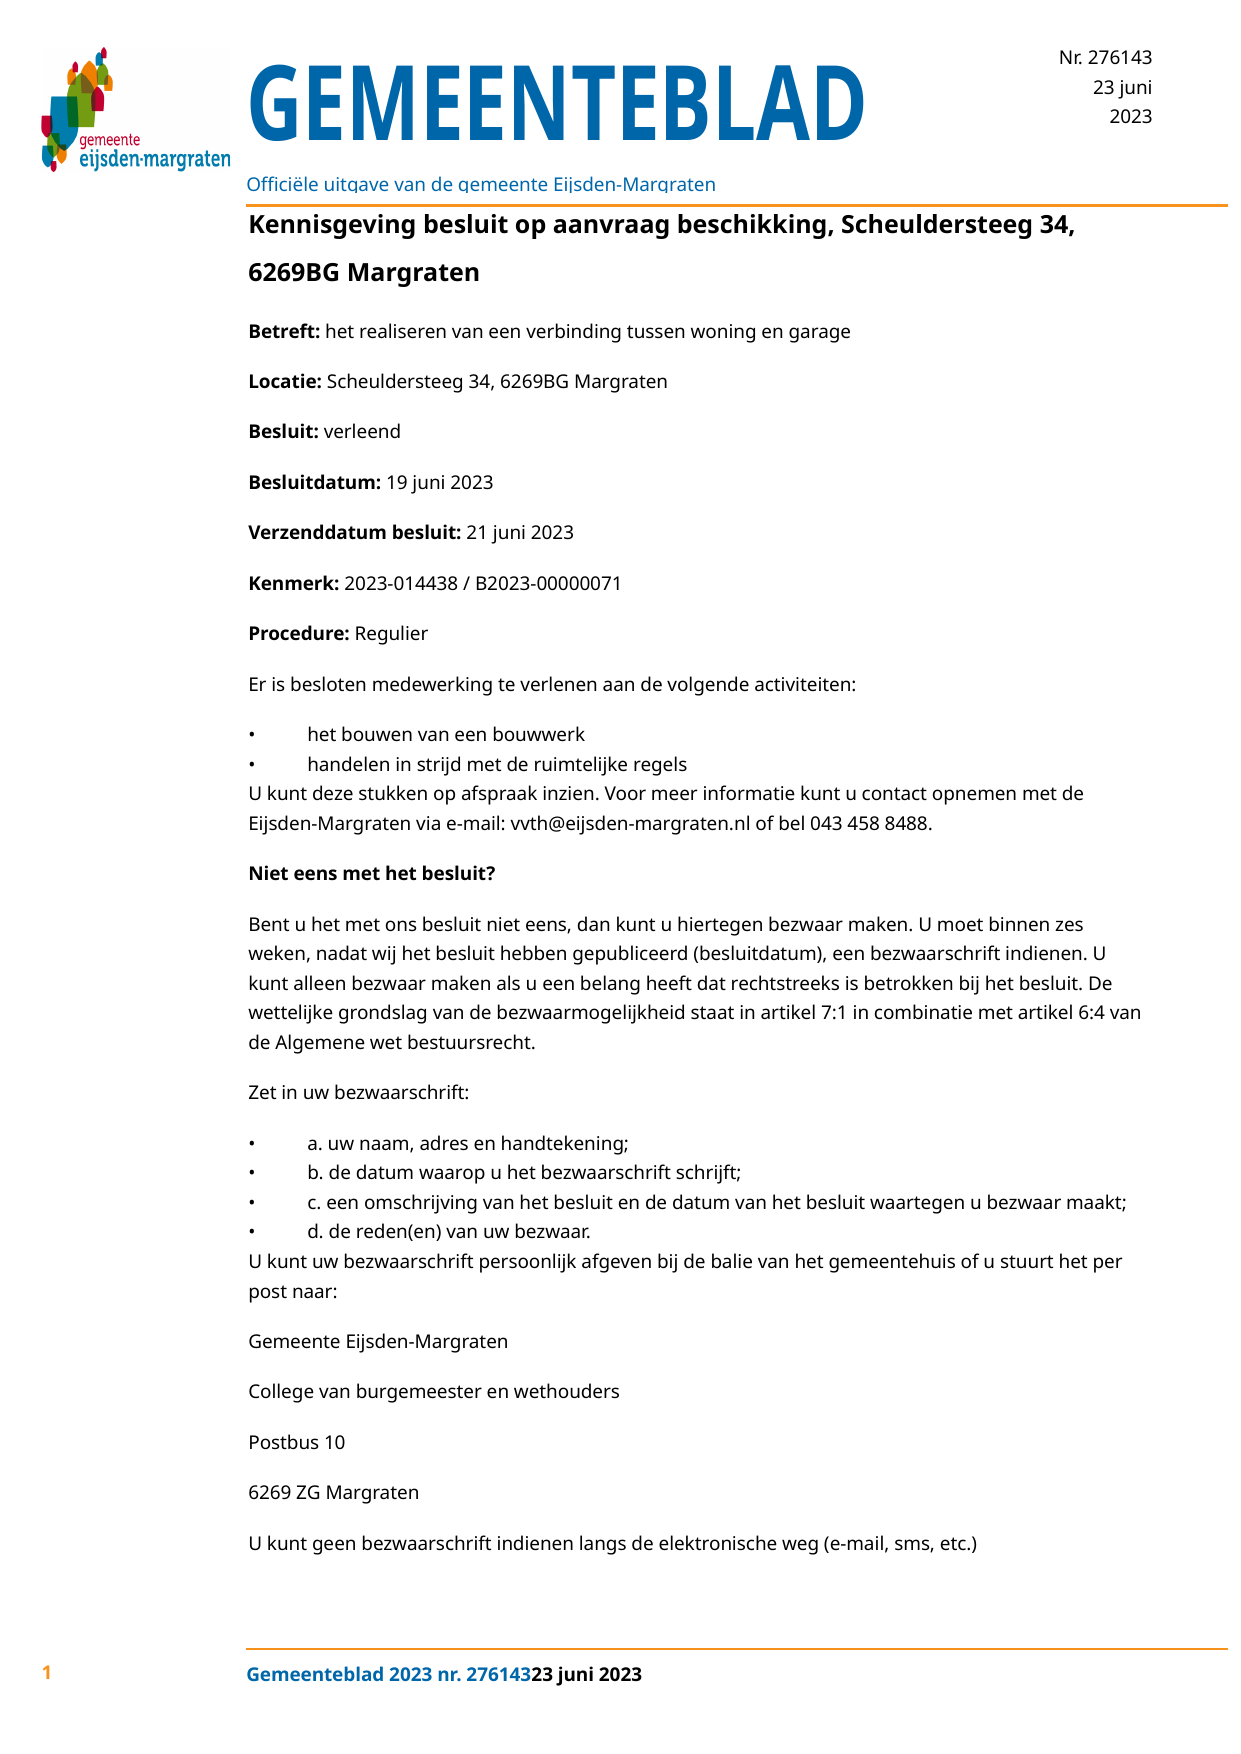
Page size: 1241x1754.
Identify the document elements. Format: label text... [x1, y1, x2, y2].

text Betreft: het realiseren van een verbinding tussen woning en garage [248, 318, 1152, 344]
text Kenmerk: 2023-014438 / B2023-00000071 [248, 570, 1152, 596]
list a. uw naam, adres en handtekening; [248, 1130, 1152, 1156]
text U kunt deze stukken op afspraak inzien. Voor meer informatie kunt u contact opnemen met de Eijsden-Margraten via e-mail: vvth@eijsden-margraten.nl of bel 043 458 8488. [248, 780, 1152, 836]
text Verzenddatum besluit: 21 juni 2023 [248, 519, 1152, 545]
text Locatie: Scheuldersteeg 34, 6269BG Margraten [248, 368, 1152, 394]
list handelen in strijd met de ruimtelijke regels [248, 751, 1152, 777]
text Postbus 10 [248, 1429, 1152, 1455]
text Er is besloten medewerking te verlenen aan de volgende activiteiten: [248, 671, 1152, 697]
text Besluitdatum: 19 juni 2023 [248, 469, 1152, 495]
text U kunt uw bezwaarschrift persoonlijk afgeven bij de balie van het gemeentehuis of u stuurt het per post naar: [248, 1248, 1152, 1304]
picture [41, 47, 231, 172]
text Besluit: verleend [248, 419, 1152, 444]
list het bouwen van een bouwwerk [248, 721, 1152, 747]
text College van burgemeester en wethouders [248, 1379, 1152, 1404]
list c. een omschrijving van het besluit en de datum van het besluit waartegen u bezwaar maakt; [248, 1189, 1152, 1215]
text Kennisgeving besluit op aanvraag beschikking, Scheuldersteeg 34, 6269BG Margraten [248, 207, 1152, 288]
text Procedure: Regulier [248, 620, 1152, 646]
text Zet in uw bezwaarschrift: [248, 1079, 1152, 1105]
list d. de reden(en) van uw bezwaar. [248, 1219, 1152, 1244]
list b. de datum waarop u het bezwaarschrift schrijft; [248, 1159, 1152, 1185]
text Gemeente Eijsden-Margraten [248, 1328, 1152, 1354]
text Bent u het met ons besluit niet eens, dan kunt u hiertegen bezwaar maken. U moet binnen zes weken, nadat wij het besluit hebben gepubliceerd (besluitdatum), een bezwaarschrift indienen. U kunt alleen bezwaar maken als u een belang heeft dat rechtstreeks is betrokken bij het besluit. De wettelijke grondslag van de bezwaarmogelijkheid staat in artikel 7:1 in combinatie met artikel 6:4 van de Algemene wet bestuursrecht. [248, 911, 1152, 1055]
text 6269 ZG Margraten [248, 1479, 1152, 1505]
text U kunt geen bezwaarschrift indienen langs de elektronische weg (e-mail, sms, etc.) [248, 1530, 1152, 1556]
text Niet eens met het besluit? [248, 860, 1152, 886]
